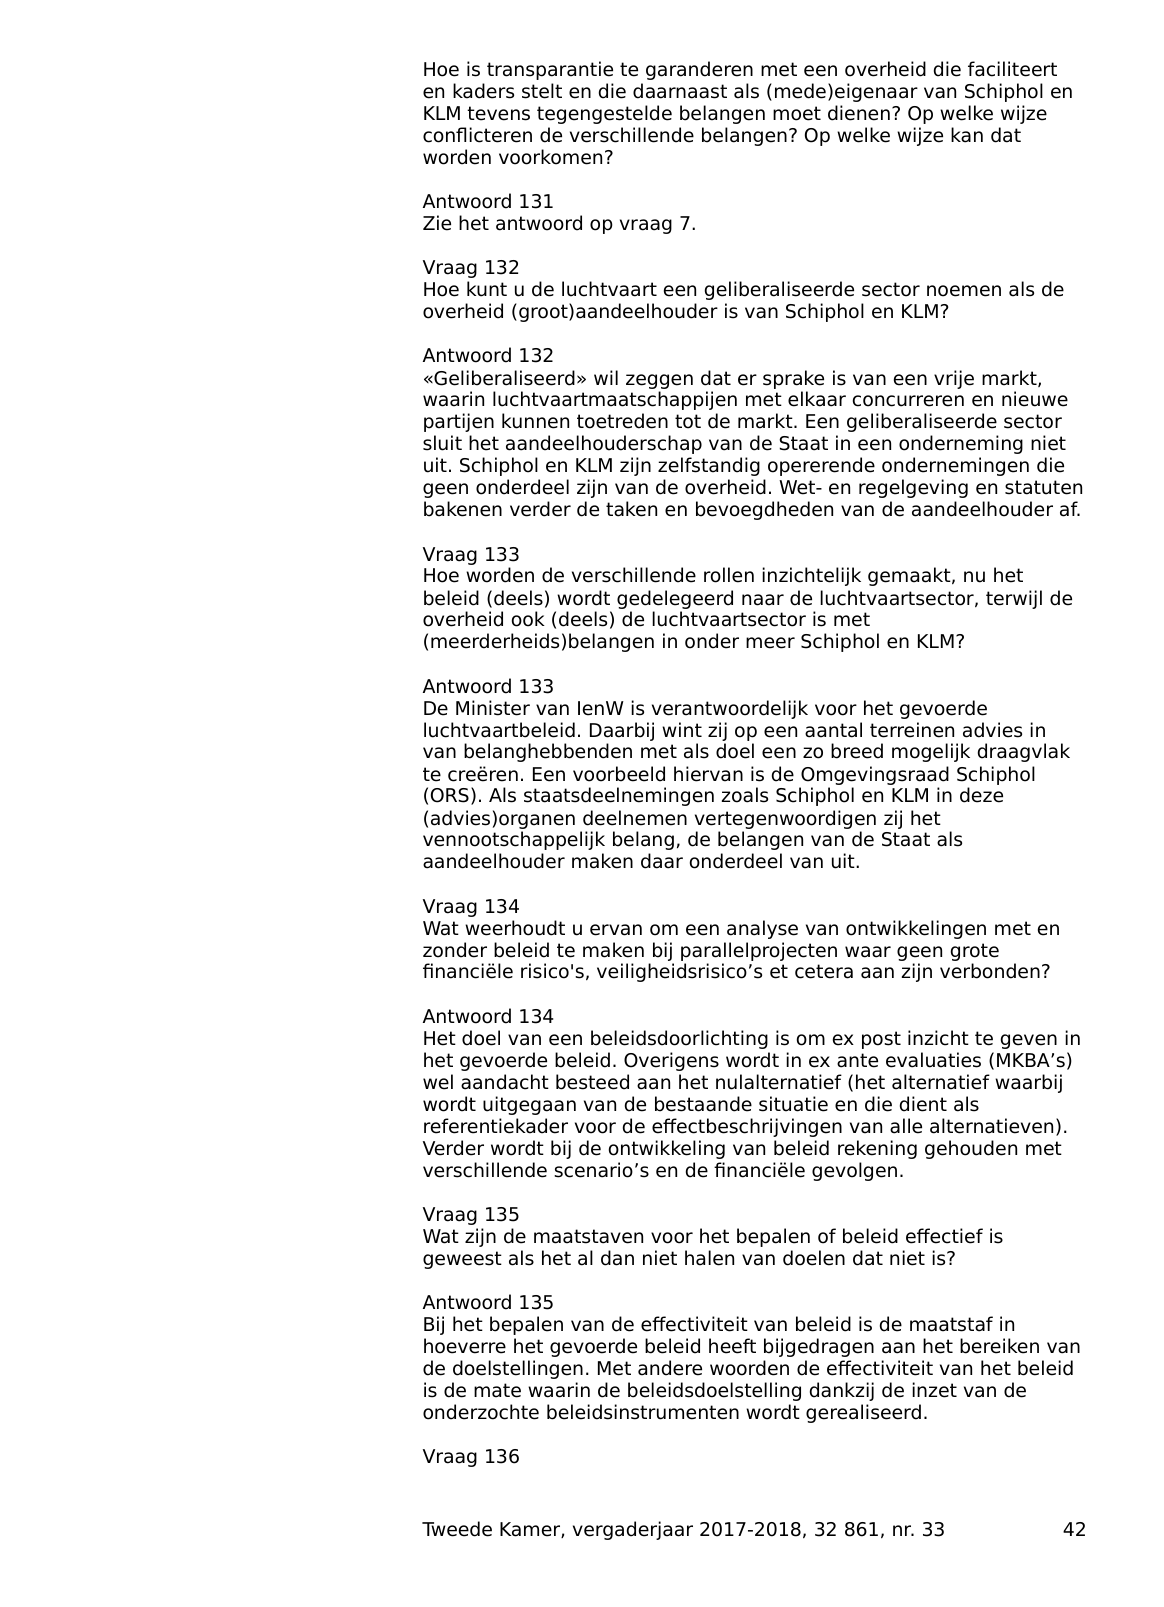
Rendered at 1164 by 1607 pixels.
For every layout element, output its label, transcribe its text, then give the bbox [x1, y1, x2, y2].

text Vraag 136 [422, 1446, 1087, 1468]
text De Minister van IenW is verantwoordelijk voor het gevoerde luchtvaartbeleid. Daarbij wint zij op een aantal terreinen advies in van belanghebbenden met als doel een zo breed mogelijk draagvlak te creëren. Een voorbeeld hiervan is de Omgevingsraad Schiphol (ORS). Als staatsdeelnemingen zoals Schiphol en KLM in deze (advies)organen deelnemen vertegenwoordigen zij het vennootschappelijk belang, de belangen van de Staat als aandeelhouder maken daar onderdeel van uit. [422, 697, 1087, 873]
text Zie het antwoord op vraag 7. [422, 213, 1087, 235]
text Wat zijn de maatstaven voor het bepalen of beleid effectief is geweest als het al dan niet halen van doelen dat niet is? [422, 1226, 1087, 1269]
text Wat weerhoudt u ervan om een analyse van ontwikkelingen met en zonder beleid te maken bij parallelprojecten waar geen grote financiële risico's, veiligheidsrisico’s et cetera aan zijn verbonden? [422, 917, 1087, 983]
text Antwoord 133 [422, 676, 1087, 697]
text Antwoord 132 [422, 345, 1087, 367]
text Vraag 134 [422, 896, 1087, 917]
text Antwoord 131 [422, 191, 1087, 213]
text Hoe is transparantie te garanderen met een overheid die faciliteert en kaders stelt en die daarnaast als (mede)eigenaar van Schiphol en KLM tevens tegengestelde belangen moet dienen? Op welke wijze conflicteren de verschillende belangen? Op welke wijze kan dat worden voorkomen? [422, 59, 1087, 169]
text Hoe worden de verschillende rollen inzichtelijk gemaakt, nu het beleid (deels) wordt gedelegeerd naar de luchtvaartsector, terwijl de overheid ook (deels) de luchtvaartsector is met (meerderheids)belangen in onder meer Schiphol en KLM? [422, 565, 1087, 653]
text Hoe kunt u de luchtvaart een geliberaliseerde sector noemen als de overheid (groot)aandeelhouder is van Schiphol en KLM? [422, 279, 1087, 323]
text Vraag 132 [422, 257, 1087, 279]
text Het doel van een beleidsdoorlichting is om ex post inzicht te geven in het gevoerde beleid. Overigens wordt in ex ante evaluaties (MKBA’s) wel aandacht besteed aan het nulalternatief (het alternatief waarbij wordt uitgegaan van de bestaande situatie en die dient als referentiekader voor de effectbeschrijvingen van alle alternatieven). Verder wordt bij de ontwikkeling van beleid rekening gehouden met verschillende scenario’s en de financiële gevolgen. [422, 1028, 1087, 1181]
text Vraag 133 [422, 543, 1087, 565]
text Vraag 135 [422, 1204, 1087, 1226]
text «Geliberaliseerd» wil zeggen dat er sprake is van een vrije markt, waarin luchtvaartmaatschappijen met elkaar concurreren en nieuwe partijen kunnen toetreden tot de markt. Een geliberaliseerde sector sluit het aandeelhouderschap van de Staat in een onderneming niet uit. Schiphol en KLM zijn zelfstandig opererende ondernemingen die geen onderdeel zijn van de overheid. Wet- en regelgeving en statuten bakenen verder de taken en bevoegdheden van de aandeelhouder af. [422, 367, 1087, 521]
text Antwoord 134 [422, 1006, 1087, 1028]
text Bij het bepalen van de effectiviteit van beleid is de maatstaf in hoeverre het gevoerde beleid heeft bijgedragen aan het bereiken van de doelstellingen. Met andere woorden de effectiviteit van het beleid is de mate waarin de beleidsdoelstelling dankzij de inzet van de onderzochte beleidsinstrumenten wordt gerealiseerd. [422, 1314, 1087, 1424]
text Antwoord 135 [422, 1292, 1087, 1314]
